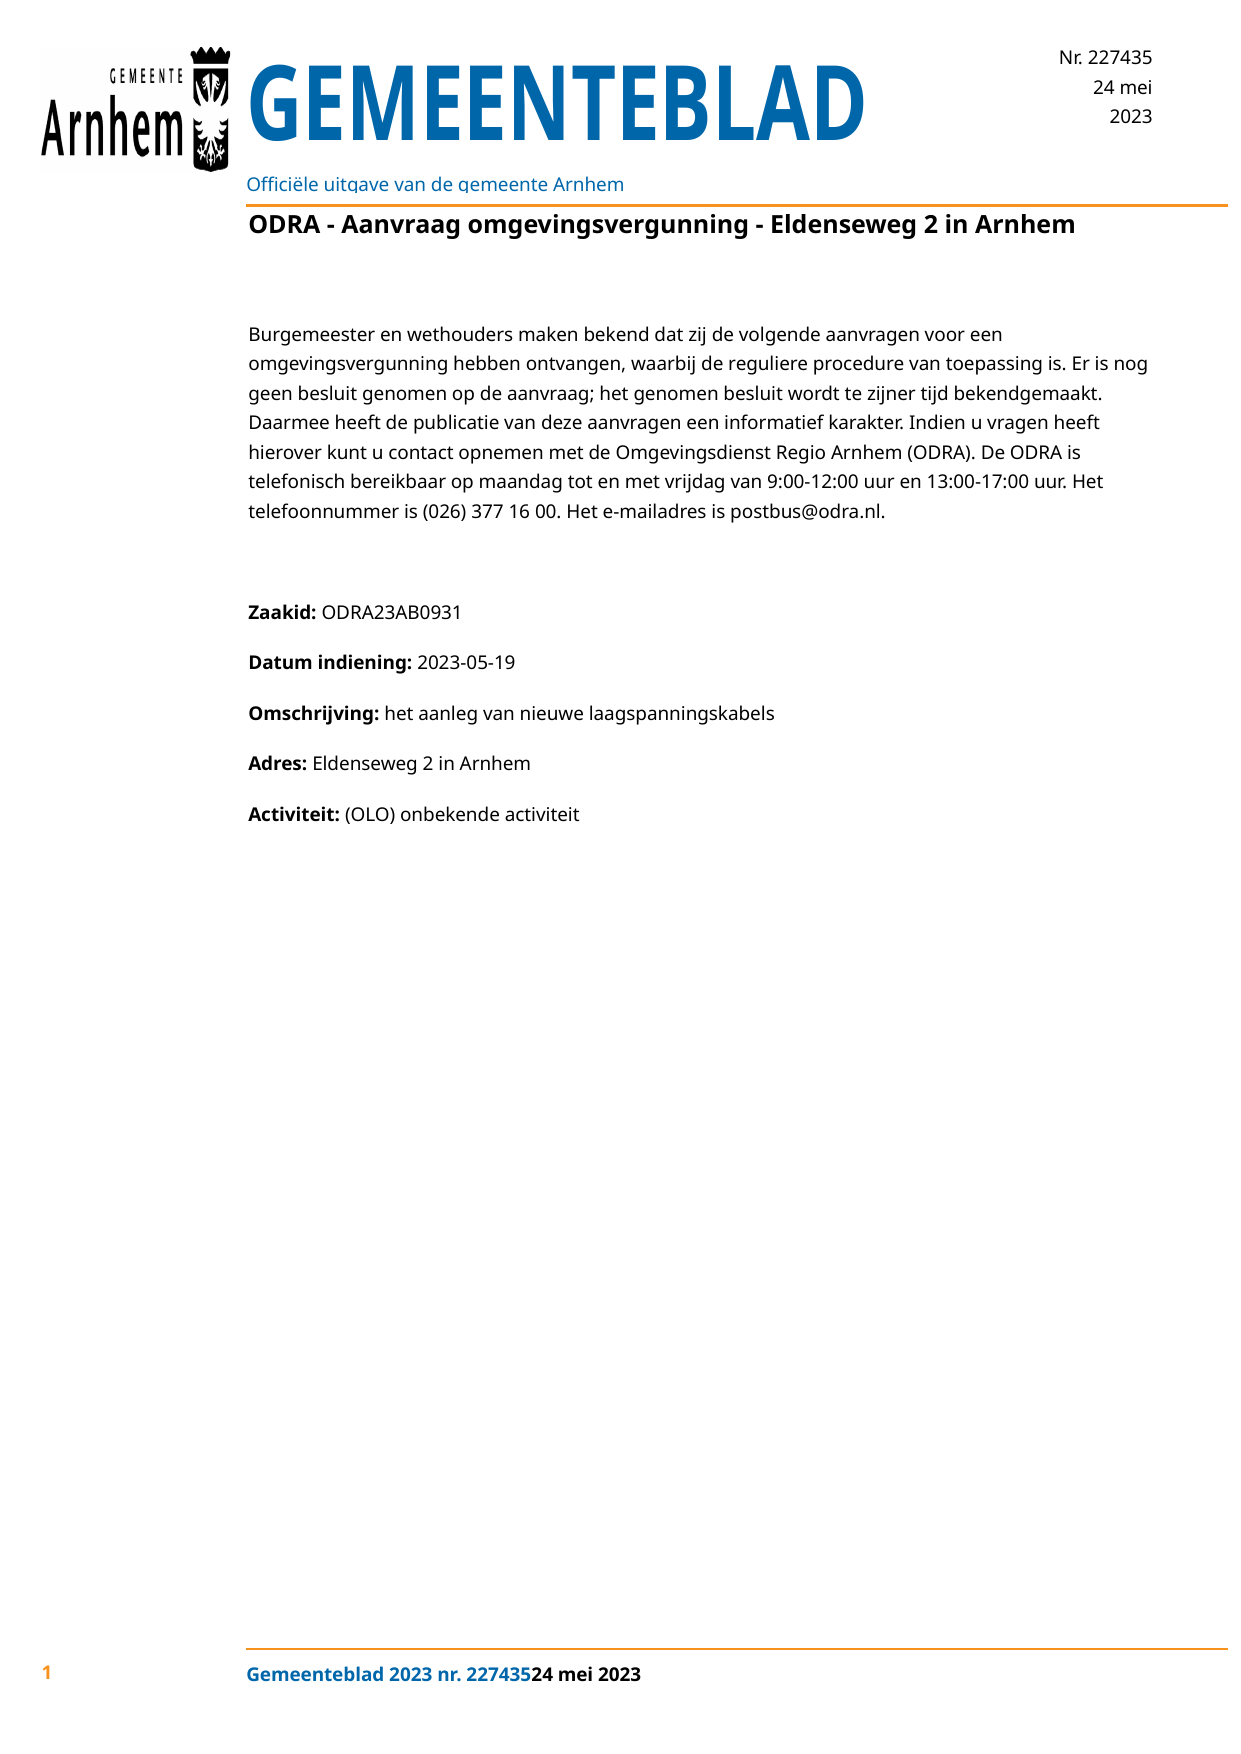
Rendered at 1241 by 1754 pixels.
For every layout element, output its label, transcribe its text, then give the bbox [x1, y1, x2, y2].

text ODRA - Aanvraag omgevingsvergunning - Eldenseweg 2 in Arnhem [248, 207, 1152, 241]
text Datum indiening: 2023-05-19 [248, 649, 1152, 675]
picture [41, 47, 231, 172]
text Activiteit: (OLO) onbekende activiteit [248, 801, 1152, 826]
text Omschrijving: het aanleg van nieuwe laagspanningskabels [248, 700, 1152, 726]
text Adres: Eldenseweg 2 in Arnhem [248, 750, 1152, 776]
text Burgemeester en wethouders maken bekend dat zij de volgende aanvragen voor een omgevingsvergunning hebben ontvangen, waarbij de reguliere procedure van toepassing is. Er is nog geen besluit genomen op de aanvraag; het genomen besluit wordt te zijner tijd bekendgemaakt. Daarmee heeft de publicatie van deze aanvragen een informatief karakter. Indien u vragen heeft hierover kunt u contact opnemen met de Omgevingsdienst Regio Arnhem (ODRA). De ODRA is telefonisch bereikbaar op maandag tot en met vrijdag van 9:00-12:00 uur en 13:00-17:00 uur. Het telefoonnummer is (026) 377 16 00. Het e-mailadres is postbus@odra.nl. [248, 321, 1152, 524]
text Zaakid: ODRA23AB0931 [248, 599, 1152, 625]
